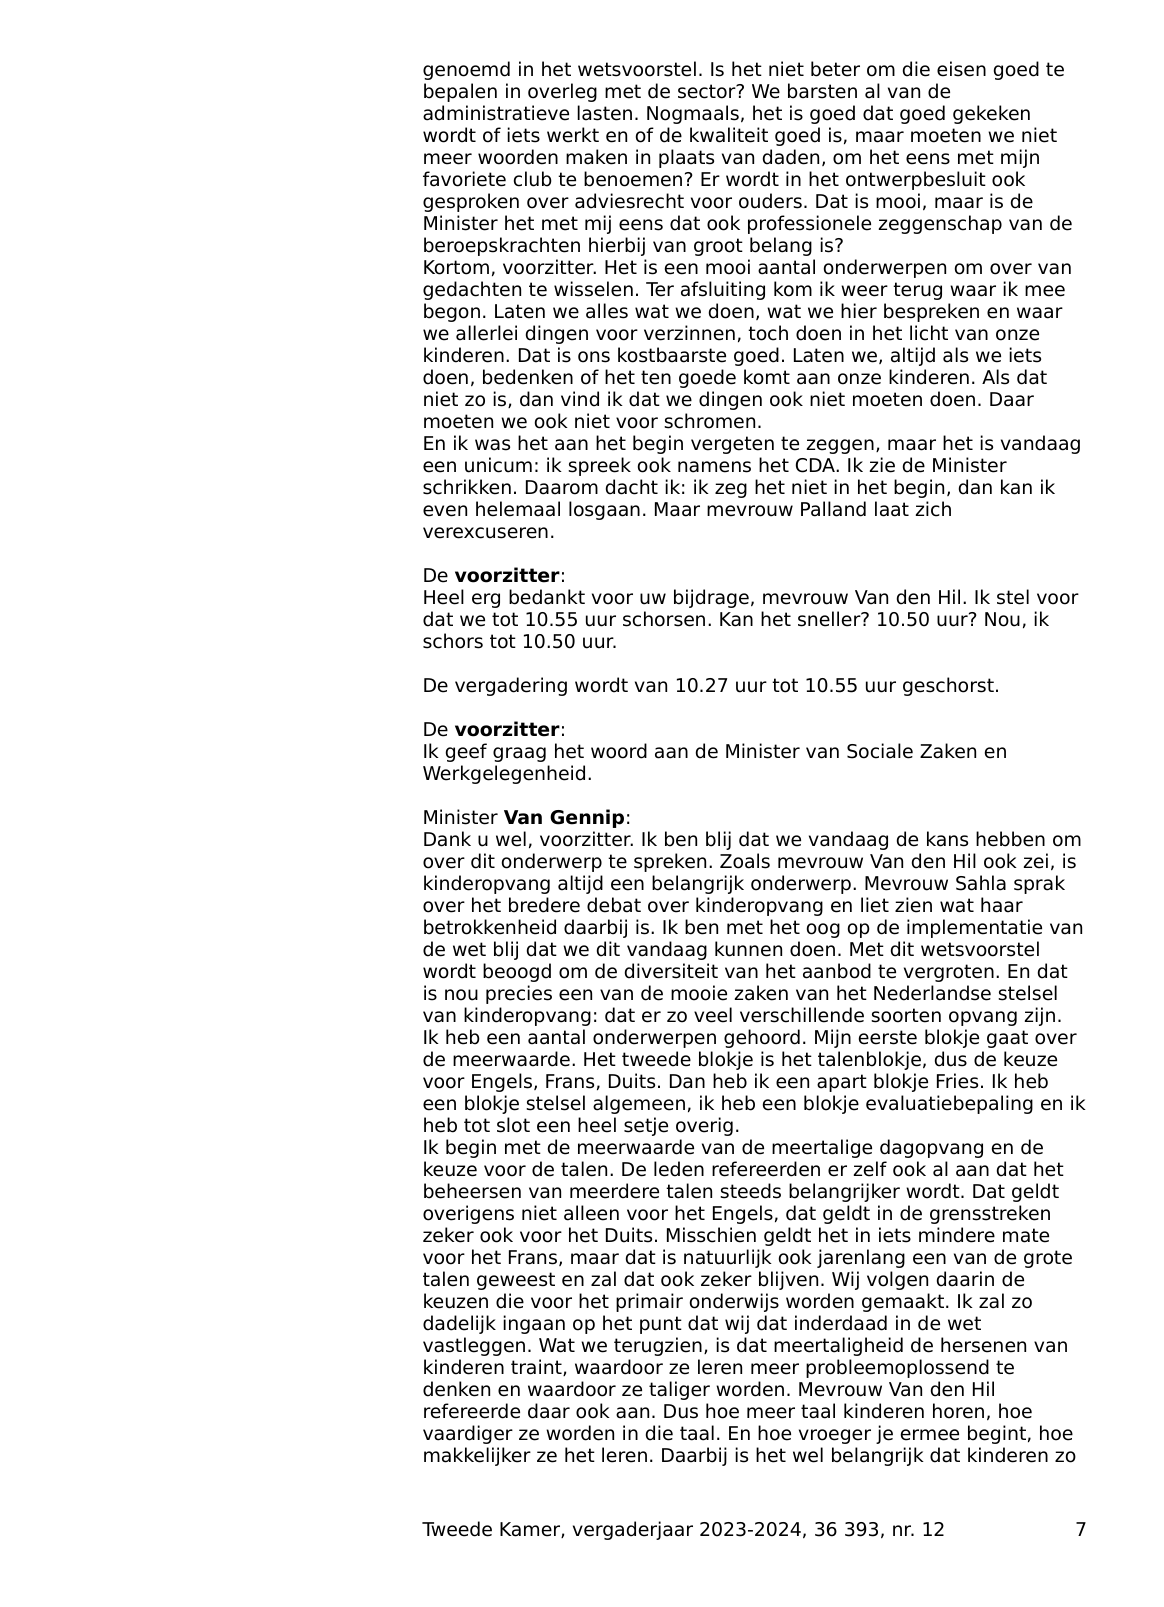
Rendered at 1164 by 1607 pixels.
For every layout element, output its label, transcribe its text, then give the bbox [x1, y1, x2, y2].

text En ik was het aan het begin vergeten te zeggen, maar het is vandaag een unicum: ik spreek ook namens het CDA. Ik zie de Minister schrikken. Daarom dacht ik: ik zeg het niet in het begin, dan kan ik even helemaal losgaan. Maar mevrouw Palland laat zich verexcuseren. [422, 433, 1087, 543]
text Dank u wel, voorzitter. Ik ben blij dat we vandaag de kans hebben om over dit onderwerp te spreken. Zoals mevrouw Van den Hil ook zei, is kinderopvang altijd een belangrijk onderwerp. Mevrouw Sahla sprak over het bredere debat over kinderopvang en liet zien wat haar betrokkenheid daarbij is. Ik ben met het oog op de implementatie van de wet blij dat we dit vandaag kunnen doen. Met dit wetsvoorstel wordt beoogd om de diversiteit van het aanbod te vergroten. En dat is nou precies een van de mooie zaken van het Nederlandse stelsel van kinderopvang: dat er zo veel verschillende soorten opvang zijn. [422, 829, 1087, 1027]
text Ik geef graag het woord aan de Minister van Sociale Zaken en Werkgelegenheid. [422, 741, 1087, 785]
text De voorzitter: [422, 719, 1087, 741]
text genoemd in het wetsvoorstel. Is het niet beter om die eisen goed te bepalen in overleg met de sector? We barsten al van de administratieve lasten. Nogmaals, het is goed dat goed gekeken wordt of iets werkt en of de kwaliteit goed is, maar moeten we niet meer woorden maken in plaats van daden, om het eens met mijn favoriete club te benoemen? Er wordt in het ontwerpbesluit ook gesproken over adviesrecht voor ouders. Dat is mooi, maar is de Minister het met mij eens dat ook professionele zeggenschap van de beroepskrachten hierbij van groot belang is? [422, 59, 1087, 257]
text Minister Van Gennip: [422, 807, 1087, 829]
text Ik begin met de meerwaarde van de meertalige dagopvang en de keuze voor de talen. De leden refereerden er zelf ook al aan dat het beheersen van meerdere talen steeds belangrijker wordt. Dat geldt overigens niet alleen voor het Engels, dat geldt in de grensstreken zeker ook voor het Duits. Misschien geldt het in iets mindere mate voor het Frans, maar dat is natuurlijk ook jarenlang een van de grote talen geweest en zal dat ook zeker blijven. Wij volgen daarin de keuzen die voor het primair onderwijs worden gemaakt. Ik zal zo dadelijk ingaan op het punt dat wij dat inderdaad in de wet vastleggen. Wat we terugzien, is dat meertaligheid de hersenen van kinderen traint, waardoor ze leren meer probleemoplossend te denken en waardoor ze taliger worden. Mevrouw Van den Hil refereerde daar ook aan. Dus hoe meer taal kinderen horen, hoe vaardiger ze worden in die taal. En hoe vroeger je ermee begint, hoe makkelijker ze het leren. Daarbij is het wel belangrijk dat kinderen zo [422, 1137, 1087, 1467]
text De vergadering wordt van 10.27 uur tot 10.55 uur geschorst. [422, 675, 1087, 697]
text Heel erg bedankt voor uw bijdrage, mevrouw Van den Hil. Ik stel voor dat we tot 10.55 uur schorsen. Kan het sneller? 10.50 uur? Nou, ik schors tot 10.50 uur. [422, 587, 1087, 653]
text Ik heb een aantal onderwerpen gehoord. Mijn eerste blokje gaat over de meerwaarde. Het tweede blokje is het talenblokje, dus de keuze voor Engels, Frans, Duits. Dan heb ik een apart blokje Fries. Ik heb een blokje stelsel algemeen, ik heb een blokje evaluatiebepaling en ik heb tot slot een heel setje overig. [422, 1027, 1087, 1137]
text Kortom, voorzitter. Het is een mooi aantal onderwerpen om over van gedachten te wisselen. Ter afsluiting kom ik weer terug waar ik mee begon. Laten we alles wat we doen, wat we hier bespreken en waar we allerlei dingen voor verzinnen, toch doen in het licht van onze kinderen. Dat is ons kostbaarste goed. Laten we, altijd als we iets doen, bedenken of het ten goede komt aan onze kinderen. Als dat niet zo is, dan vind ik dat we dingen ook niet moeten doen. Daar moeten we ook niet voor schromen. [422, 257, 1087, 433]
text De voorzitter: [422, 565, 1087, 587]
